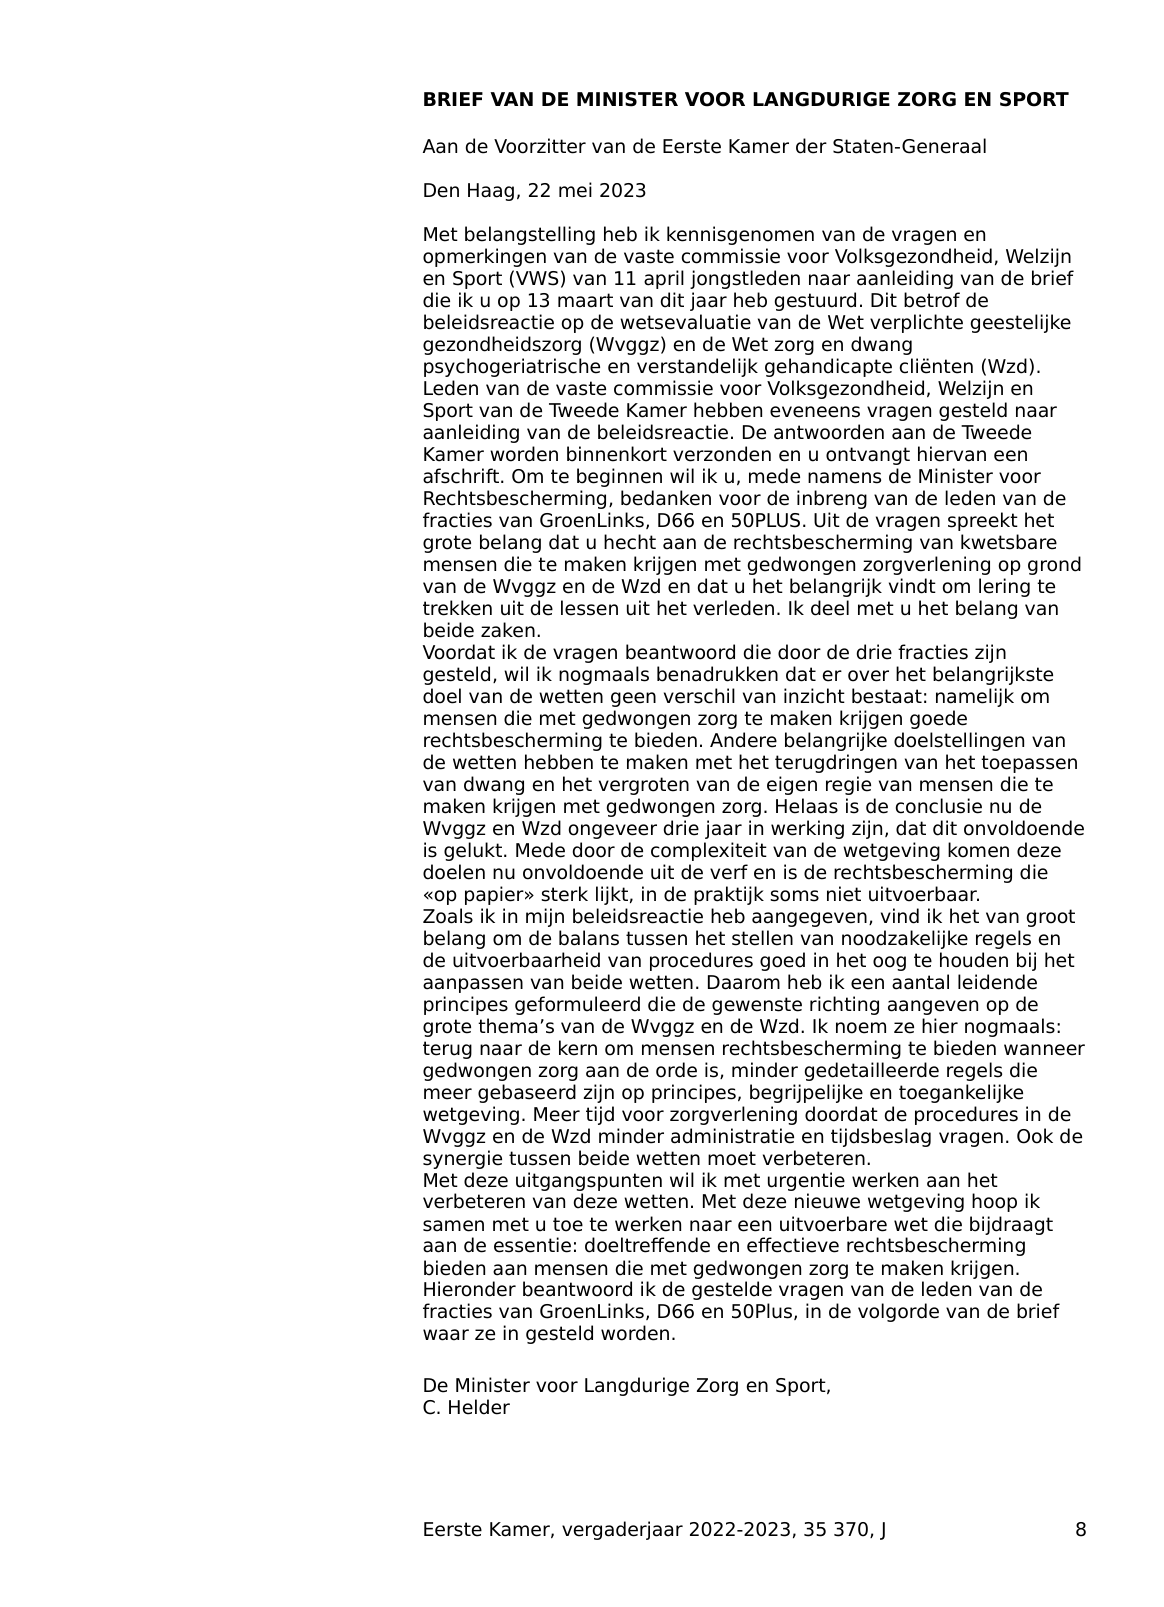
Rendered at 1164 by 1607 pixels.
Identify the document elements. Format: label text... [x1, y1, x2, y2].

subtitle BRIEF VAN DE MINISTER VOOR LANGDURIGE ZORG EN SPORT [422, 89, 1087, 111]
text Met belangstelling heb ik kennisgenomen van de vragen en opmerkingen van de vaste commissie voor Volksgezondheid, Welzijn en Sport (VWS) van 11 april jongstleden naar aanleiding van de brief die ik u op 13 maart van dit jaar heb gestuurd. Dit betrof de beleidsreactie op de wetsevaluatie van de Wet verplichte geestelijke gezondheidszorg (Wvggz) en de Wet zorg en dwang psychogeriatrische en verstandelijk gehandicapte cliënten (Wzd). Leden van de vaste commissie voor Volksgezondheid, Welzijn en Sport van de Tweede Kamer hebben eveneens vragen gesteld naar aanleiding van de beleidsreactie. De antwoorden aan de Tweede Kamer worden binnenkort verzonden en u ontvangt hiervan een afschrift. Om te beginnen wil ik u, mede namens de Minister voor Rechtsbescherming, bedanken voor de inbreng van de leden van de fracties van GroenLinks, D66 en 50PLUS. Uit de vragen spreekt het grote belang dat u hecht aan de rechtsbescherming van kwetsbare mensen die te maken krijgen met gedwongen zorgverlening op grond van de Wvggz en de Wzd en dat u het belangrijk vindt om lering te trekken uit de lessen uit het verleden. Ik deel met u het belang van beide zaken. [422, 224, 1087, 642]
text Aan de Voorzitter van de Eerste Kamer der Staten-Generaal [422, 136, 1087, 158]
text Zoals ik in mijn beleidsreactie heb aangegeven, vind ik het van groot belang om de balans tussen het stellen van noodzakelijke regels en de uitvoerbaarheid van procedures goed in het oog te houden bij het aanpassen van beide wetten. Daarom heb ik een aantal leidende principes geformuleerd die de gewenste richting aangeven op de grote thema’s van de Wvggz en de Wzd. Ik noem ze hier nogmaals: terug naar de kern om mensen rechtsbescherming te bieden wanneer gedwongen zorg aan de orde is, minder gedetailleerde regels die meer gebaseerd zijn op principes, begrijpelijke en toegankelijke wetgeving. Meer tijd voor zorgverlening doordat de procedures in de Wvggz en de Wzd minder administratie en tijdsbeslag vragen. Ook de synergie tussen beide wetten moet verbeteren. [422, 906, 1087, 1169]
text Met deze uitgangspunten wil ik met urgentie werken aan het verbeteren van deze wetten. Met deze nieuwe wetgeving hoop ik samen met u toe te werken naar een uitvoerbare wet die bijdraagt aan de essentie: doeltreffende en effectieve rechtsbescherming bieden aan mensen die met gedwongen zorg te maken krijgen. [422, 1169, 1087, 1279]
text Voordat ik de vragen beantwoord die door de drie fracties zijn gesteld, wil ik nogmaals benadrukken dat er over het belangrijkste doel van de wetten geen verschil van inzicht bestaat: namelijk om mensen die met gedwongen zorg te maken krijgen goede rechtsbescherming te bieden. Andere belangrijke doelstellingen van de wetten hebben te maken met het terugdringen van het toepassen van dwang en het vergroten van de eigen regie van mensen die te maken krijgen met gedwongen zorg. Helaas is de conclusie nu de Wvggz en Wzd ongeveer drie jaar in werking zijn, dat dit onvoldoende is gelukt. Mede door de complexiteit van de wetgeving komen deze doelen nu onvoldoende uit de verf en is de rechtsbescherming die «op papier» sterk lijkt, in de praktijk soms niet uitvoerbaar. [422, 642, 1087, 906]
text Hieronder beantwoord ik de gestelde vragen van de leden van de fracties van GroenLinks, D66 en 50Plus, in de volgorde van de brief waar ze in gesteld worden. [422, 1279, 1087, 1345]
text De Minister voor Langdurige Zorg en Sport, C. Helder [422, 1375, 1087, 1419]
text Den Haag, 22 mei 2023 [422, 180, 1087, 202]
